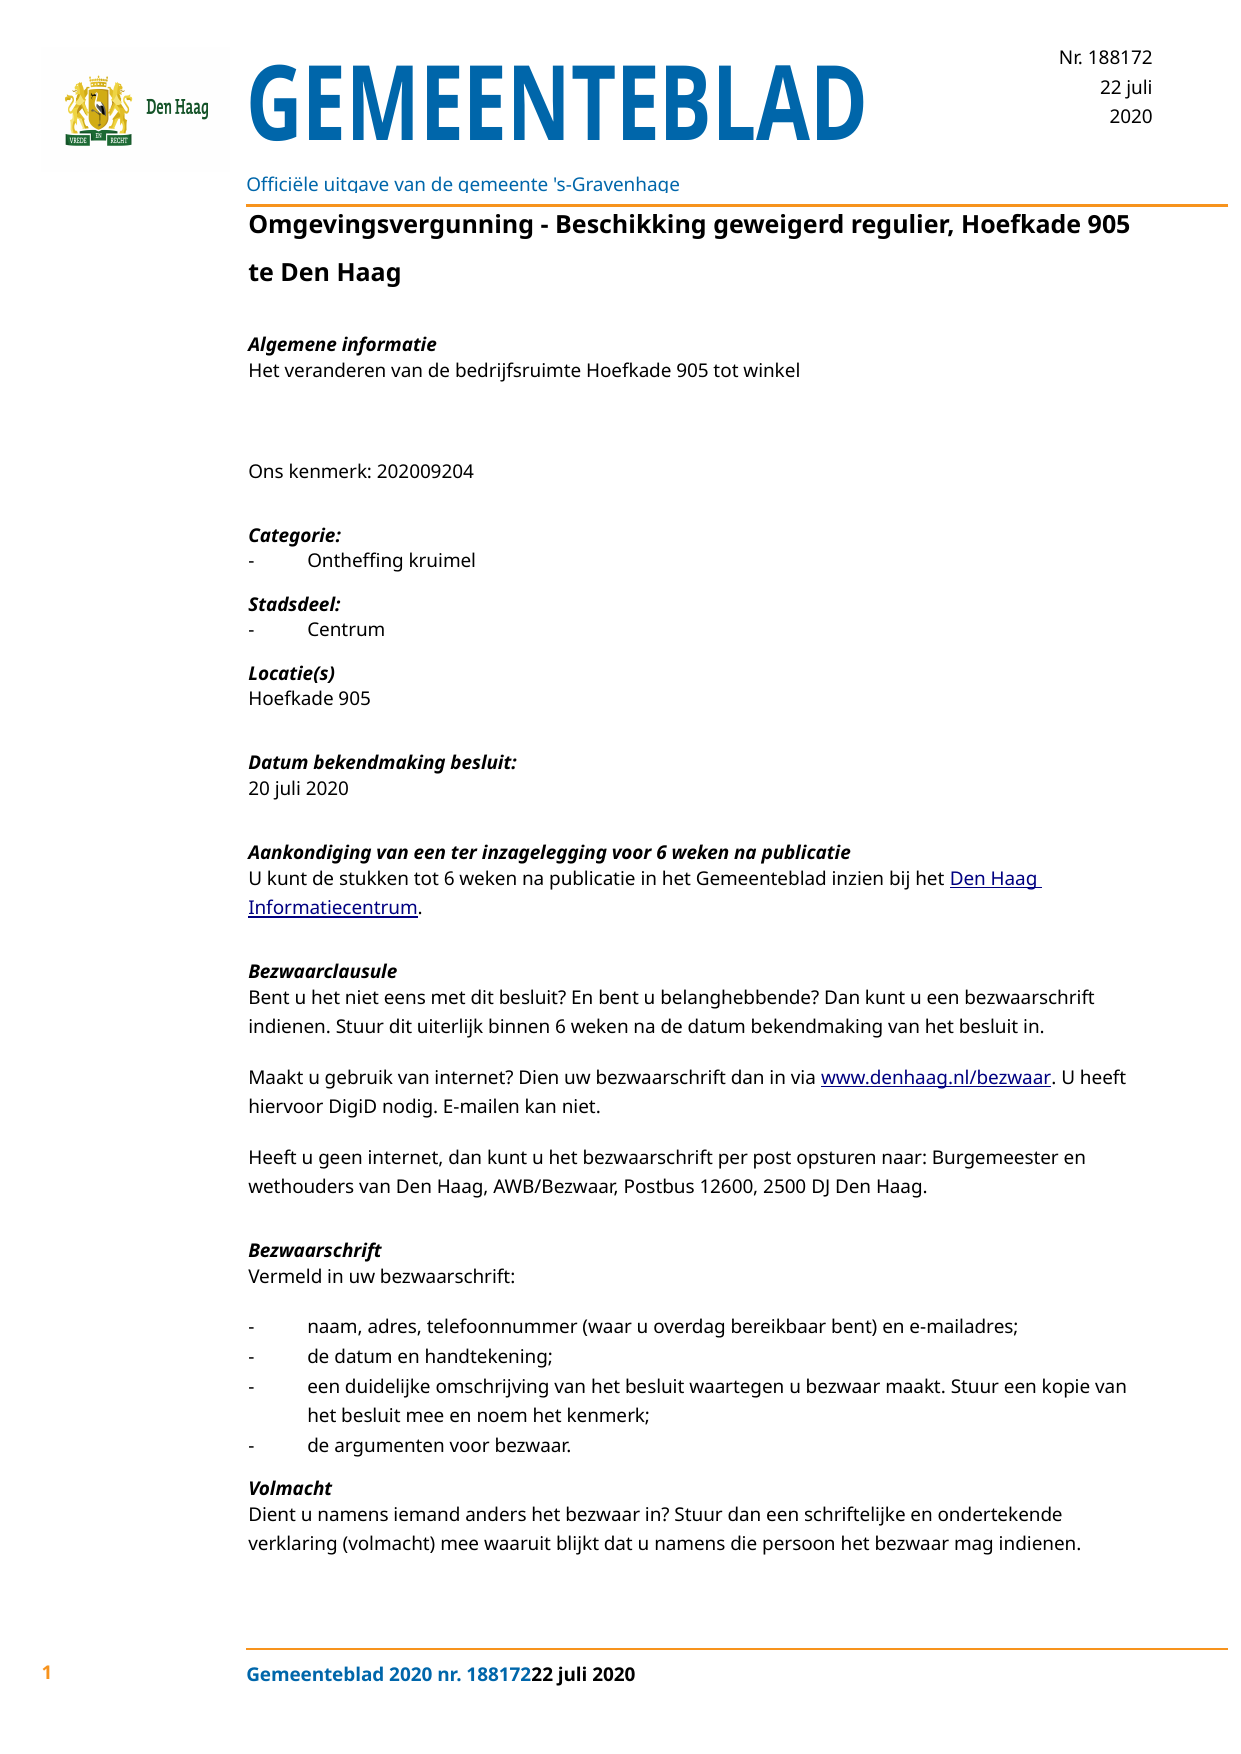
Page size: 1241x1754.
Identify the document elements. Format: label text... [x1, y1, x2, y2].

text Het veranderen van de bedrijfsruimte Hoefkade 905 tot winkel [248, 357, 1152, 383]
text Categorie: [248, 522, 1152, 548]
text Omgevingsvergunning - Beschikking geweigerd regulier, Hoefkade 905 te Den Haag [248, 207, 1152, 288]
list de datum en handtekening; [248, 1343, 1152, 1369]
text Vermeld in uw bezwaarschrift: [248, 1263, 1152, 1289]
text U kunt de stukken tot 6 weken na publicatie in het Gemeenteblad inzien bij het Den Haag Informatiecentrum. [248, 865, 1152, 920]
text Aankondiging van een ter inzagelegging voor 6 weken na publicatie [248, 839, 1152, 865]
picture [41, 47, 231, 172]
list Ontheffing kruimel [248, 548, 1152, 573]
text Datum bekendmaking besluit: [248, 749, 1152, 775]
text Bezwaarclausule [248, 958, 1152, 984]
list Centrum [248, 617, 1152, 642]
text Bezwaarschrift [248, 1238, 1152, 1263]
text 20 juli 2020 [248, 775, 1152, 801]
text Algemene informatie [248, 331, 1152, 357]
text Locatie(s) [248, 660, 1152, 685]
text Stadsdeel: [248, 591, 1152, 617]
text Maakt u gebruik van internet? Dien uw bezwaarschrift dan in via www.denhaag.nl/bezwaar. U heeft hiervoor DigiD nodig. E-mailen kan niet. [248, 1064, 1152, 1119]
text Bent u het niet eens met dit besluit? En bent u belanghebbende? Dan kunt u een bezwaarschrift indienen. Stuur dit uiterlijk binnen 6 weken na de datum bekendmaking van het besluit in. [248, 984, 1152, 1039]
list een duidelijke omschrijving van het besluit waartegen u bezwaar maakt. Stuur een kopie van het besluit mee en noem het kenmerk; [248, 1373, 1152, 1428]
list naam, adres, telefoonnummer (waar u overdag bereikbaar bent) en e-mailadres; [248, 1314, 1152, 1339]
text Hoefkade 905 [248, 685, 1152, 711]
text Dient u namens iemand anders het bezwaar in? Stuur dan een schriftelijke en ondertekende verklaring (volmacht) mee waaruit blijkt dat u namens die persoon het bezwaar mag indienen. [248, 1501, 1152, 1556]
text Volmacht [248, 1475, 1152, 1501]
text Ons kenmerk: 202009204 [248, 458, 1152, 484]
list de argumenten voor bezwaar. [248, 1432, 1152, 1458]
text Heeft u geen internet, dan kunt u het bezwaarschrift per post opsturen naar: Burgemeester en wethouders van Den Haag, AWB/Bezwaar, Postbus 12600, 2500 DJ Den Haag. [248, 1144, 1152, 1199]
